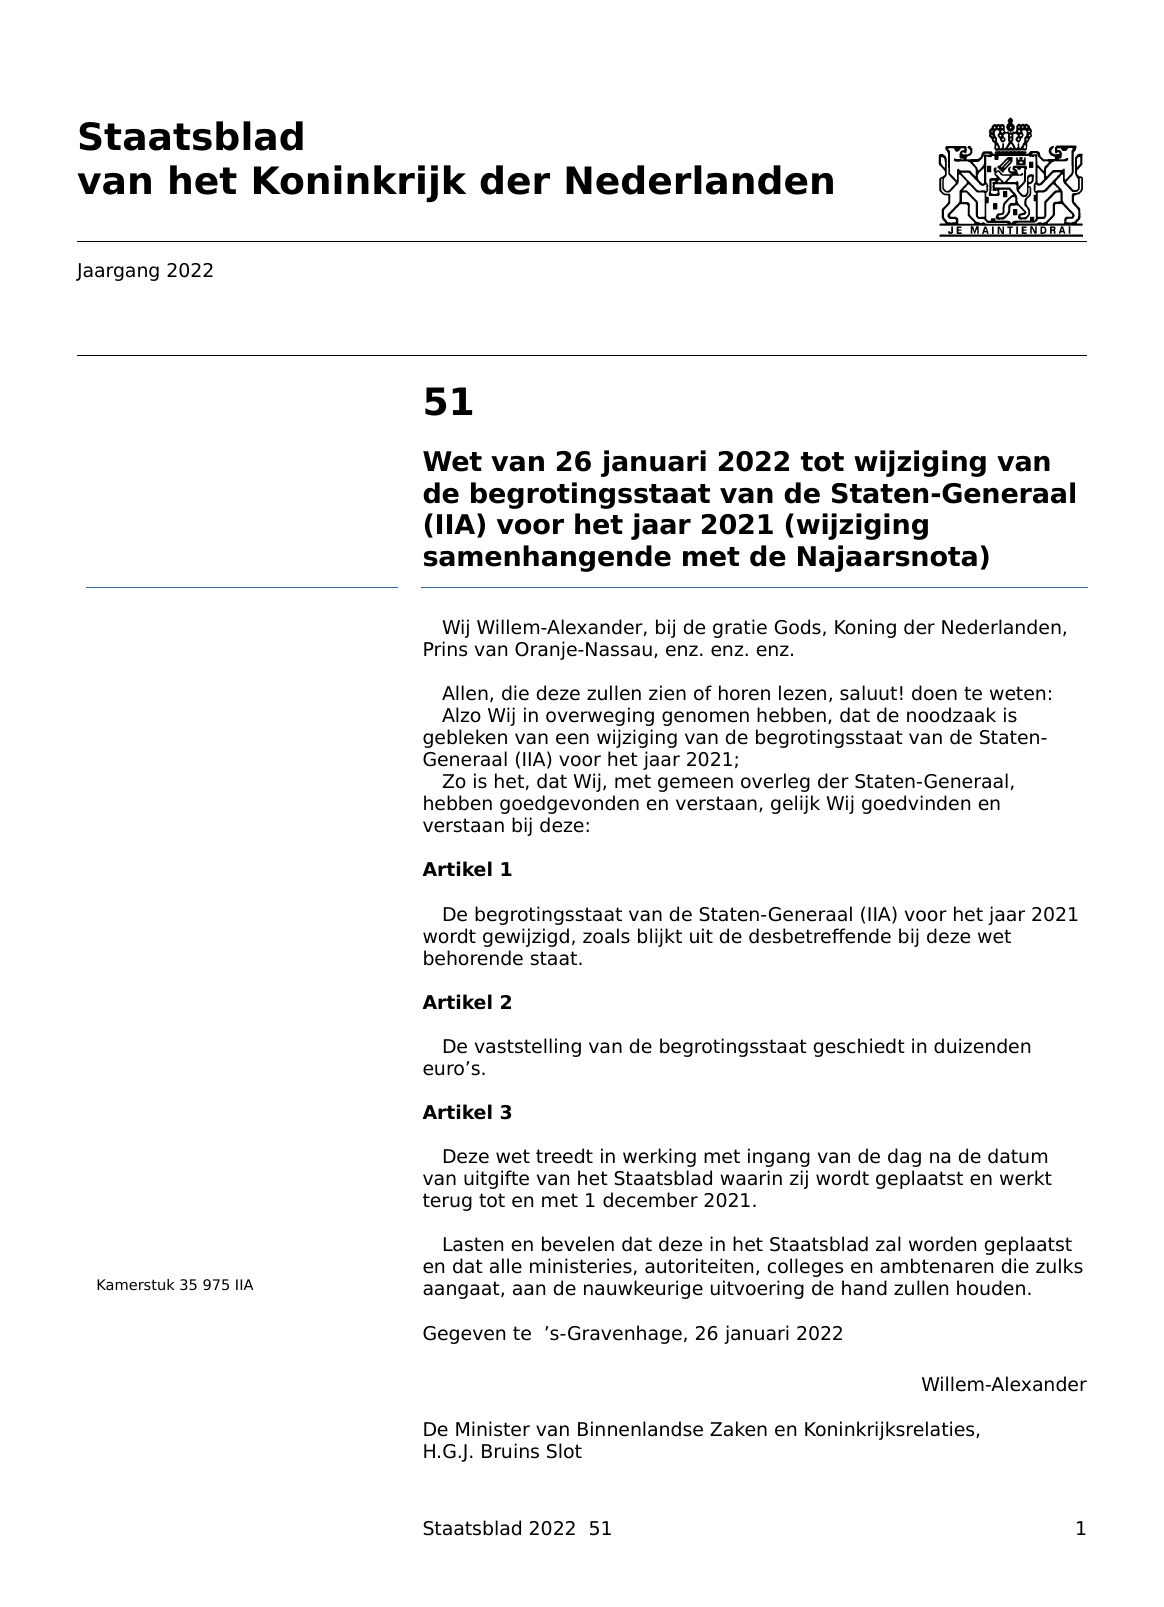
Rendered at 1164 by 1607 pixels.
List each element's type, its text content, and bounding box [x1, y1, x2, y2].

text Zo is het, dat Wij, met gemeen overleg der Staten-Generaal, hebben goedgevonden en verstaan, gelijk Wij goedvinden en verstaan bij deze: [422, 771, 1087, 837]
text Willem-Alexander [422, 1374, 1087, 1396]
table_cell Jaargang 2022 [77, 242, 1087, 355]
text De vaststelling van de begrotingsstaat geschiedt in duizenden euro’s. [422, 1036, 1087, 1080]
subtitle Artikel 3 [422, 1102, 1087, 1124]
text De Minister van Binnenlandse Zaken en Koninkrijksrelaties, H.G.J. Bruins Slot [422, 1418, 1087, 1462]
text De begrotingsstaat van de Staten-Generaal (IIA) voor het jaar 2021 wordt gewijzigd, zoals blijkt uit de desbetreffende bij deze wet behorende staat. [422, 903, 1087, 969]
subtitle Artikel 2 [422, 992, 1087, 1014]
text Deze wet treedt in werking met ingang van de dag na de datum van uitgifte van het Staatsblad waarin zij wordt geplaatst en werkt terug tot en met 1 december 2021. [422, 1146, 1087, 1212]
text Alzo Wij in overweging genomen hebben, dat de noodzaak is gebleken van een wijziging van de begrotingsstaat van de Staten-Generaal (IIA) voor het jaar 2021; [422, 705, 1087, 771]
subtitle 51 [422, 381, 1087, 424]
table_header [886, 100, 1087, 241]
text Allen, die deze zullen zien of horen lezen, saluut! doen te weten: [422, 683, 1087, 705]
text Wet van 26 januari 2022 tot wijziging van de begrotingsstaat van de Staten-Generaal (IIA) voor het jaar 2021 (wijziging samenhangende met de Najaarsnota) [422, 447, 1087, 573]
table_header Staatsblad van het Koninkrijk der Nederlanden [77, 100, 886, 241]
text Wij Willem-Alexander, bij de gratie Gods, Koning der Nederlanden, Prins van Oranje-Nassau, enz. enz. enz. [422, 617, 1087, 661]
subtitle Artikel 1 [422, 859, 1087, 881]
text Gegeven te ’s-Gravenhage, 26 januari 2022 [422, 1322, 1087, 1344]
text Kamerstuk 35 975 IIA [77, 1277, 396, 1294]
text Lasten en bevelen dat deze in het Staatsblad zal worden geplaatst en dat alle ministeries, autoriteiten, colleges en ambtenaren die zulks aangaat, aan de nauwkeurige uitvoering de hand zullen houden. [422, 1234, 1087, 1300]
picture [936, 115, 1087, 240]
